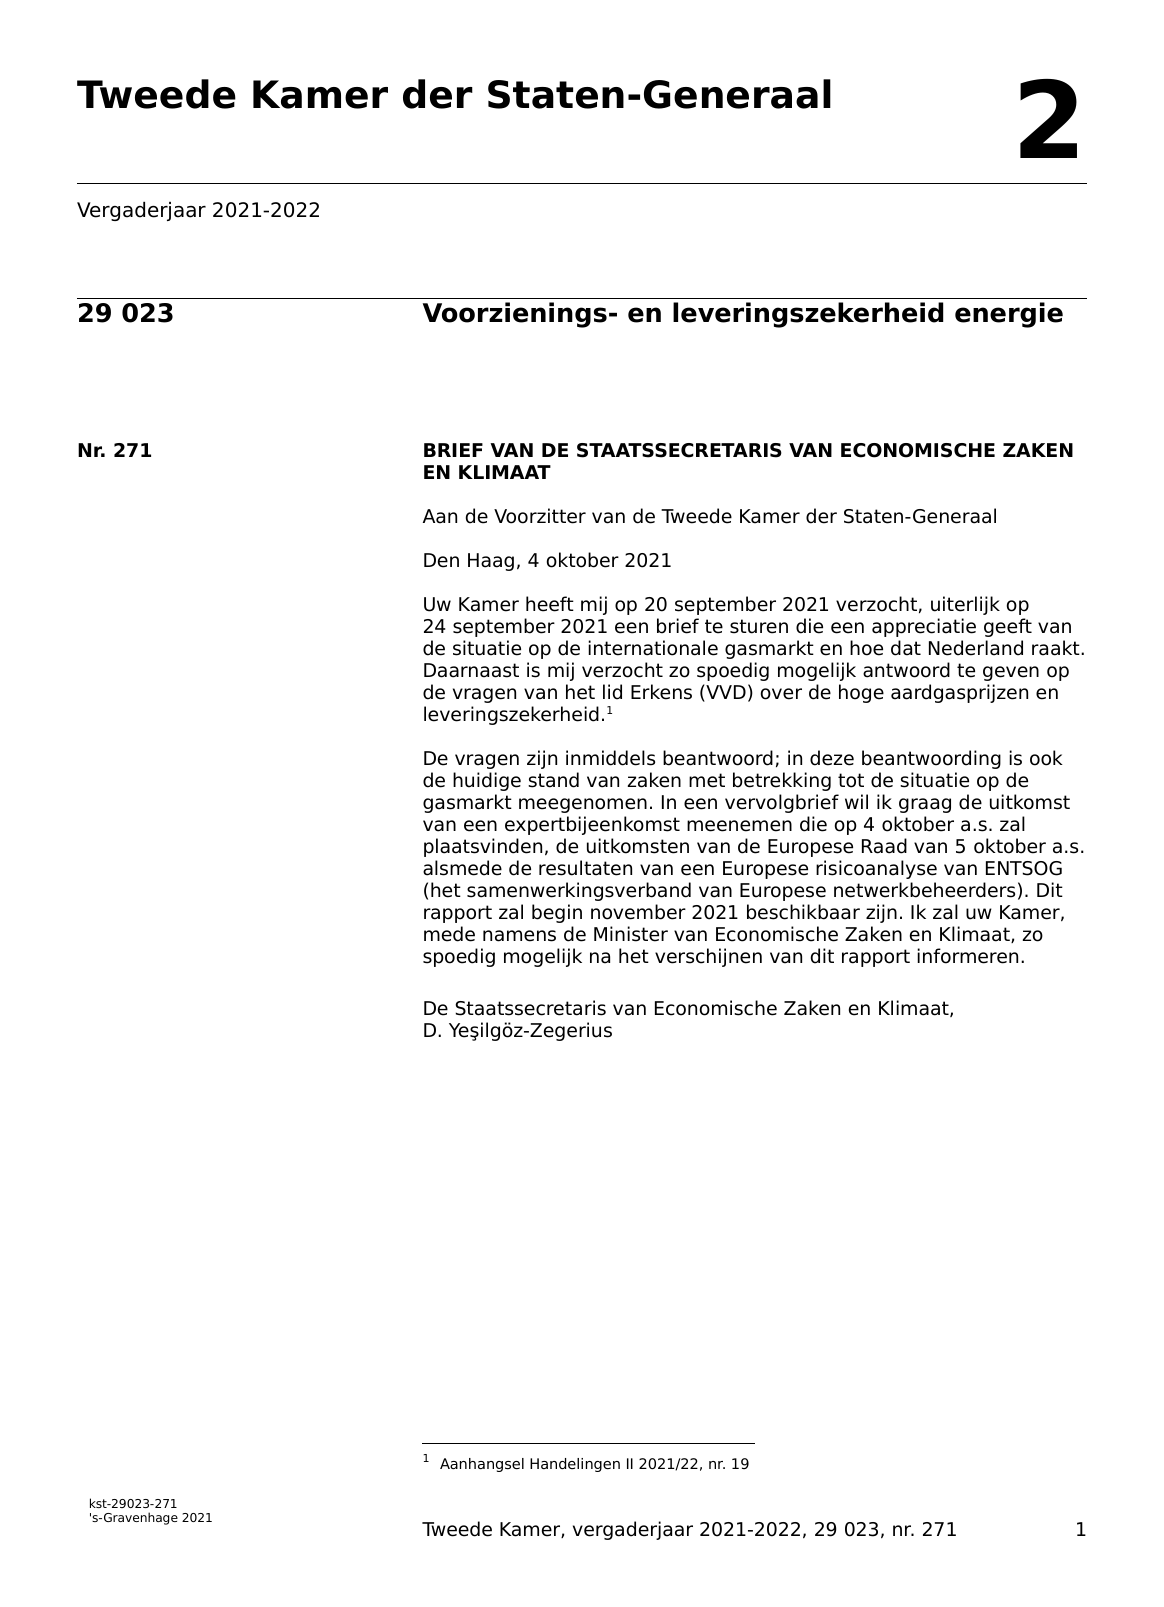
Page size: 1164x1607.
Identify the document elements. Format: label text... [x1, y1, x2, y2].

text De Staatssecretaris van Economische Zaken en Klimaat, D. Yeşilgöz-Zegerius [422, 998, 1087, 1042]
table_header 2 [886, 59, 1087, 183]
text Uw Kamer heeft mij op 20 september 2021 verzocht, uiterlijk op 24 september 2021 een brief te sturen die een appreciatie geeft van de situatie op de internationale gasmarkt en hoe dat Nederland raakt. Daarnaast is mij verzocht zo spoedig mogelijk antwoord te geven op de vragen van het lid Erkens (VVD) over de hoge aardgasprijzen en leveringszekerheid. [422, 594, 1087, 726]
text Aan de Voorzitter van de Tweede Kamer der Staten-Generaal [422, 506, 1087, 528]
text De vragen zijn inmiddels beantwoord; in deze beantwoording is ook de huidige stand van zaken met betrekking tot de situatie op de gasmarkt meegenomen. In een vervolgbrief wil ik graag de uitkomst van een expertbijeenkomst meenemen die op 4 oktober a.s. zal plaatsvinden, de uitkomsten van de Europese Raad van 5 oktober a.s. alsmede de resultaten van een Europese risicoanalyse van ENTSOG (het samenwerkingsverband van Europese netwerkbeheerders). Dit rapport zal begin november 2021 beschikbaar zijn. Ik zal uw Kamer, mede namens de Minister van Economische Zaken en Klimaat, zo spoedig mogelijk na het verschijnen van dit rapport informeren. [422, 748, 1087, 968]
text 's-Gravenhage 2021 [88, 1511, 323, 1525]
subtitle 29 023 Voorzienings- en leveringszekerheid energie [77, 299, 1087, 329]
text kst-29023-271 [88, 1497, 323, 1511]
table_header Tweede Kamer der Staten-Generaal [77, 59, 886, 183]
text Aanhangsel Handelingen II 2021/22, nr. 19 [422, 1452, 1087, 1474]
subtitle Nr. 271 BRIEF VAN DE STAATSSECRETARIS VAN ECONOMISCHE ZAKEN EN KLIMAAT [77, 440, 1087, 484]
text Den Haag, 4 oktober 2021 [422, 550, 1087, 572]
table_cell Vergaderjaar 2021-2022 [77, 184, 1087, 298]
